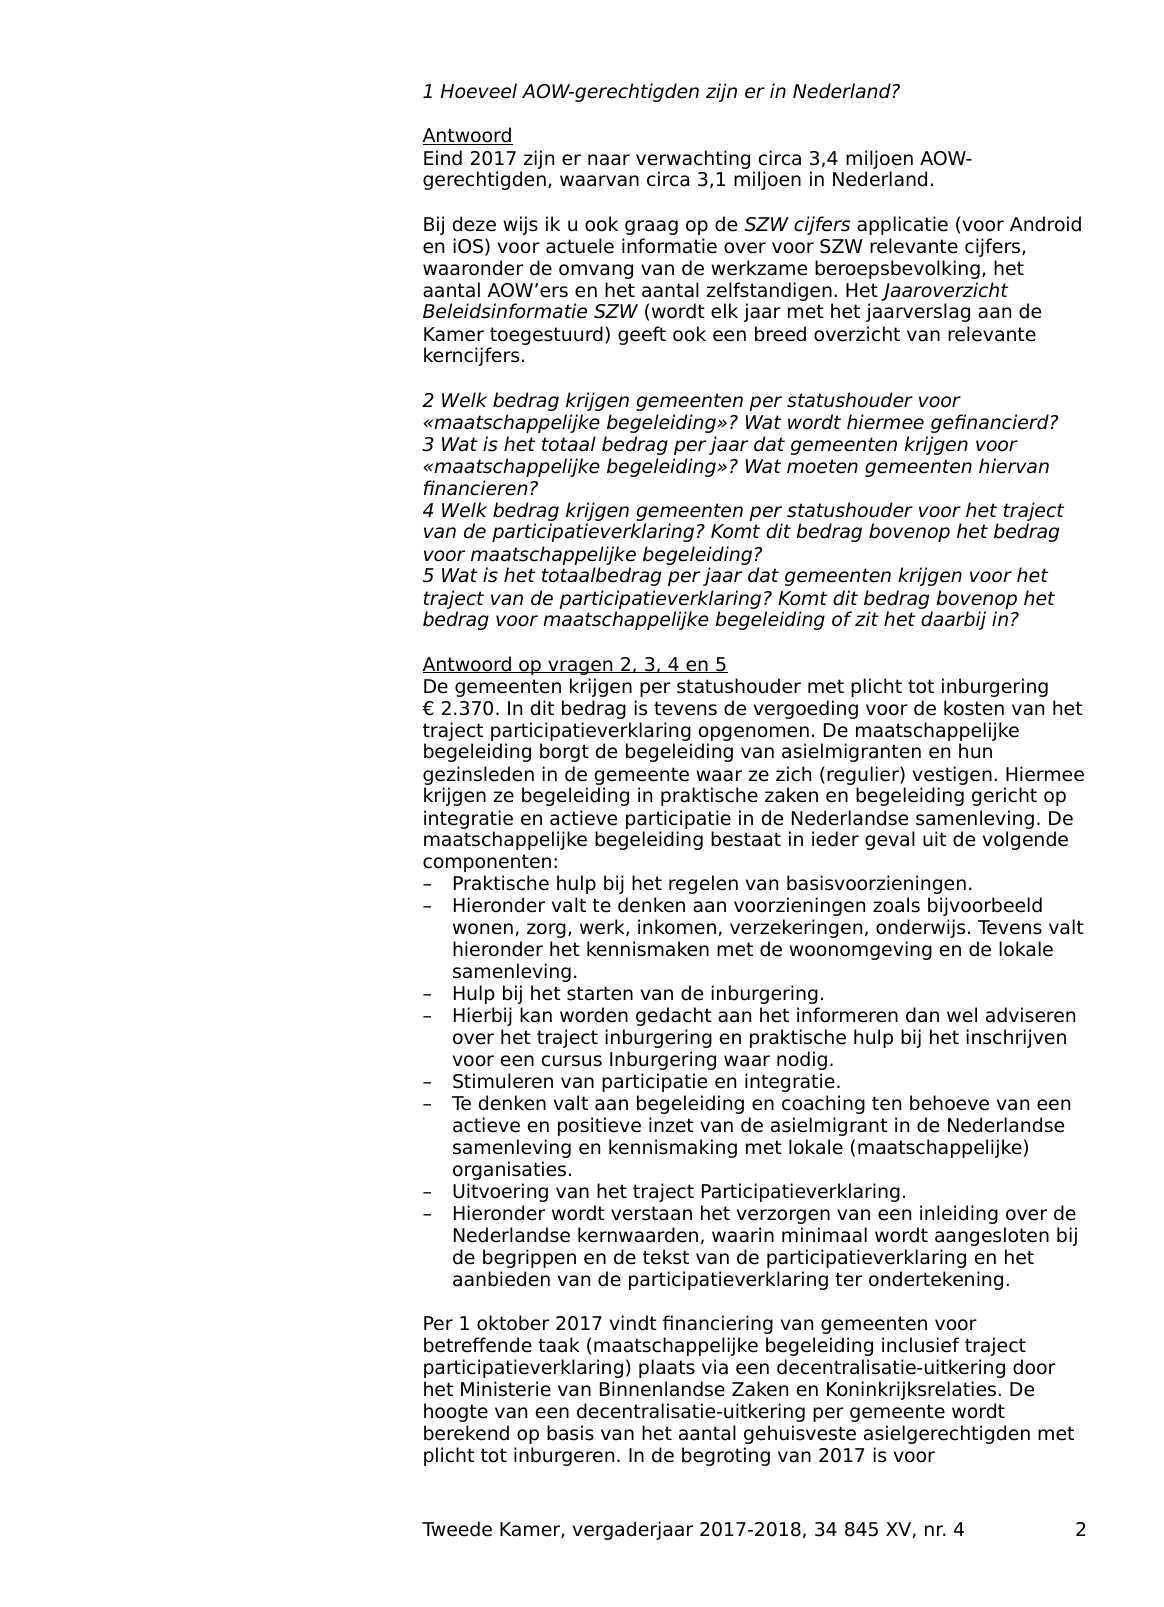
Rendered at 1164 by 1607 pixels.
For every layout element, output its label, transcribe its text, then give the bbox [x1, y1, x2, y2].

text 4 Welk bedrag krijgen gemeenten per statushouder voor het traject van de participatieverklaring? Komt dit bedrag bovenop het bedrag voor maatschappelijke begeleiding? [422, 499, 1087, 565]
text Antwoord [422, 125, 1087, 147]
text 3 Wat is het totaal bedrag per jaar dat gemeenten krijgen voor «maatschappelijke begeleiding»? Wat moeten gemeenten hiervan financieren? [422, 433, 1087, 499]
text – Hierbij kan worden gedacht aan het informeren dan wel adviseren over het traject inburgering en praktische hulp bij het inschrijven voor een cursus Inburgering waar nodig. [422, 1005, 1087, 1071]
text 1 Hoeveel AOW-gerechtigden zijn er in Nederland? [422, 81, 1087, 103]
text – Uitvoering van het traject Participatieverklaring. [422, 1181, 1087, 1203]
text – Hulp bij het starten van de inburgering. [422, 983, 1087, 1005]
text – Te denken valt aan begeleiding en coaching ten behoeve van een actieve en positieve inzet van de asielmigrant in de Nederlandse samenleving en kennismaking met lokale (maatschappelijke) organisaties. [422, 1093, 1087, 1181]
text 5 Wat is het totaalbedrag per jaar dat gemeenten krijgen voor het traject van de participatieverklaring? Komt dit bedrag bovenop het bedrag voor maatschappelijke begeleiding of zit het daarbij in? [422, 565, 1087, 631]
text Eind 2017 zijn er naar verwachting circa 3,4 miljoen AOW-gerechtigden, waarvan circa 3,1 miljoen in Nederland. [422, 147, 1087, 191]
text – Praktische hulp bij het regelen van basisvoorzieningen. [422, 873, 1087, 895]
text Bij deze wijs ik u ook graag op de SZW cijfers applicatie (voor Android en iOS) voor actuele informatie over voor SZW relevante cijfers, waaronder de omvang van de werkzame beroepsbevolking, het aantal AOW’ers en het aantal zelfstandigen. Het Jaaroverzicht Beleidsinformatie SZW (wordt elk jaar met het jaarverslag aan de Kamer toegestuurd) geeft ook een breed overzicht van relevante kerncijfers. [422, 213, 1087, 367]
text – Hieronder valt te denken aan voorzieningen zoals bijvoorbeeld wonen, zorg, werk, inkomen, verzekeringen, onderwijs. Tevens valt hieronder het kennismaken met de woonomgeving en de lokale samenleving. [422, 895, 1087, 983]
text – Stimuleren van participatie en integratie. [422, 1071, 1087, 1093]
text De gemeenten krijgen per statushouder met plicht tot inburgering € 2.370. In dit bedrag is tevens de vergoeding voor de kosten van het traject participatieverklaring opgenomen. De maatschappelijke begeleiding borgt de begeleiding van asielmigranten en hun gezinsleden in de gemeente waar ze zich (regulier) vestigen. Hiermee krijgen ze begeleiding in praktische zaken en begeleiding gericht op integratie en actieve participatie in de Nederlandse samenleving. De maatschappelijke begeleiding bestaat in ieder geval uit de volgende componenten: [422, 676, 1087, 873]
text – Hieronder wordt verstaan het verzorgen van een inleiding over de Nederlandse kernwaarden, waarin minimaal wordt aangesloten bij de begrippen en de tekst van de participatieverklaring en het aanbieden van de participatieverklaring ter ondertekening. [422, 1203, 1087, 1291]
text 2 Welk bedrag krijgen gemeenten per statushouder voor «maatschappelijke begeleiding»? Wat wordt hiermee gefinancierd? [422, 389, 1087, 433]
text Per 1 oktober 2017 vindt financiering van gemeenten voor betreffende taak (maatschappelijke begeleiding inclusief traject participatieverklaring) plaats via een decentralisatie-uitkering door het Ministerie van Binnenlandse Zaken en Koninkrijksrelaties. De hoogte van een decentralisatie-uitkering per gemeente wordt berekend op basis van het aantal gehuisveste asielgerechtigden met plicht tot inburgeren. In de begroting van 2017 is voor [422, 1313, 1087, 1467]
text Antwoord op vragen 2, 3, 4 en 5 [422, 653, 1087, 676]
